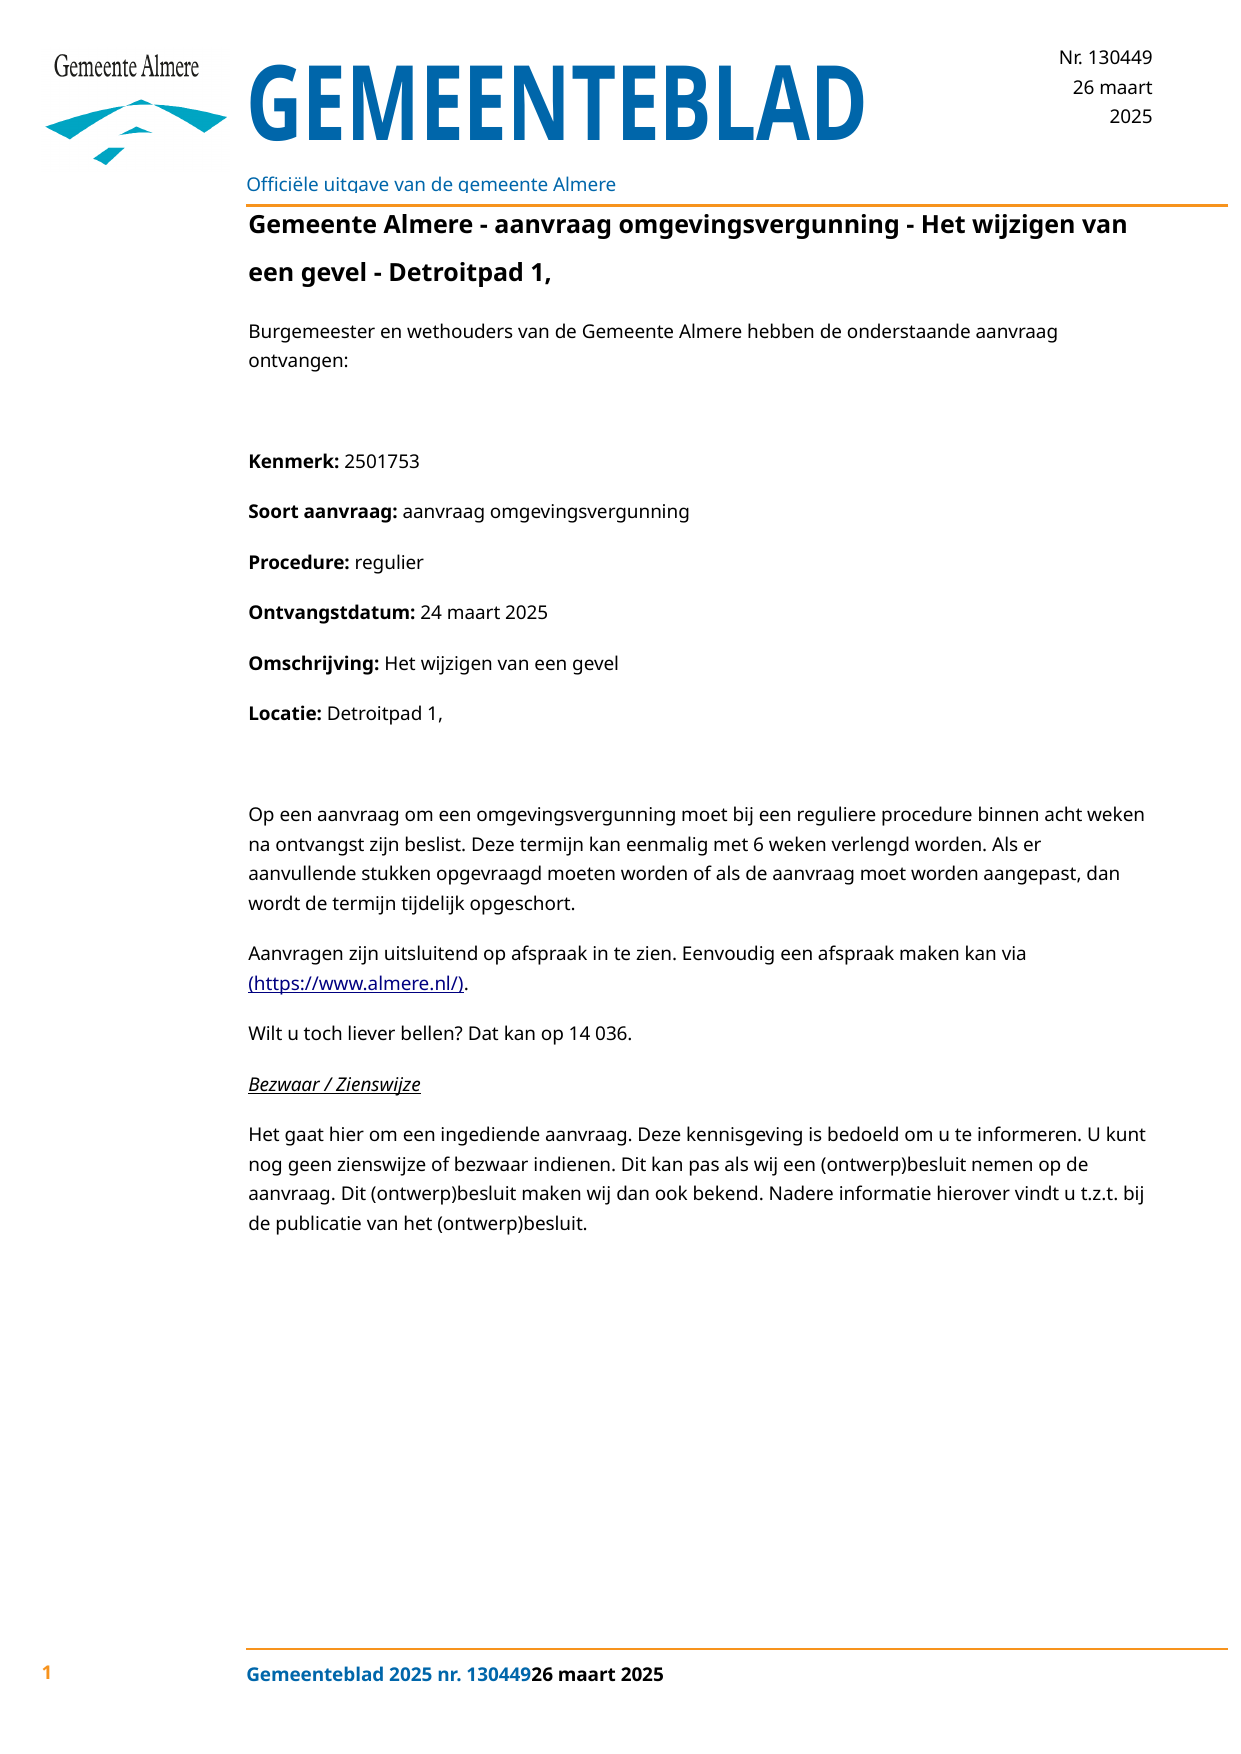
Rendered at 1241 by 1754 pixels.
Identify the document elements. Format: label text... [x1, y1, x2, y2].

text Wilt u toch liever bellen? Dat kan op 14 036. [248, 1020, 1152, 1046]
text Het gaat hier om een ingediende aanvraag. Deze kennisgeving is bedoeld om u te informeren. U kunt nog geen zienswijze of bezwaar indienen. Dit kan pas als wij een (ontwerp)besluit nemen op de aanvraag. Dit (ontwerp)besluit maken wij dan ook bekend. Nadere informatie hierover vindt u t.z.t. bij de publicatie van het (ontwerp)besluit. [248, 1121, 1152, 1236]
text Locatie: Detroitpad 1, [248, 700, 1152, 726]
text Bezwaar / Zienswijze [248, 1071, 1152, 1097]
text Soort aanvraag: aanvraag omgevingsvergunning [248, 499, 1152, 524]
text Burgemeester en wethouders van de Gemeente Almere hebben de onderstaande aanvraag ontvangen: [248, 318, 1152, 373]
text Op een aanvraag om een omgevingsvergunning moet bij een reguliere procedure binnen acht weken na ontvangst zijn beslist. Deze termijn kan eenmalig met 6 weken verlengd worden. Als er aanvullende stukken opgevraagd moeten worden of als de aanvraag moet worden aangepast, dan wordt de termijn tijdelijk opgeschort. [248, 801, 1152, 916]
picture [41, 47, 231, 172]
text Omschrijving: Het wijzigen van een gevel [248, 650, 1152, 676]
text Gemeente Almere - aanvraag omgevingsvergunning - Het wijzigen van een gevel - Detroitpad 1, [248, 207, 1152, 288]
text Ontvangstdatum: 24 maart 2025 [248, 599, 1152, 625]
text Kenmerk: 2501753 [248, 448, 1152, 474]
text Aanvragen zijn uitsluitend op afspraak in te zien. Eenvoudig een afspraak maken kan via (https://www.almere.nl/). [248, 940, 1152, 996]
text Procedure: regulier [248, 549, 1152, 575]
